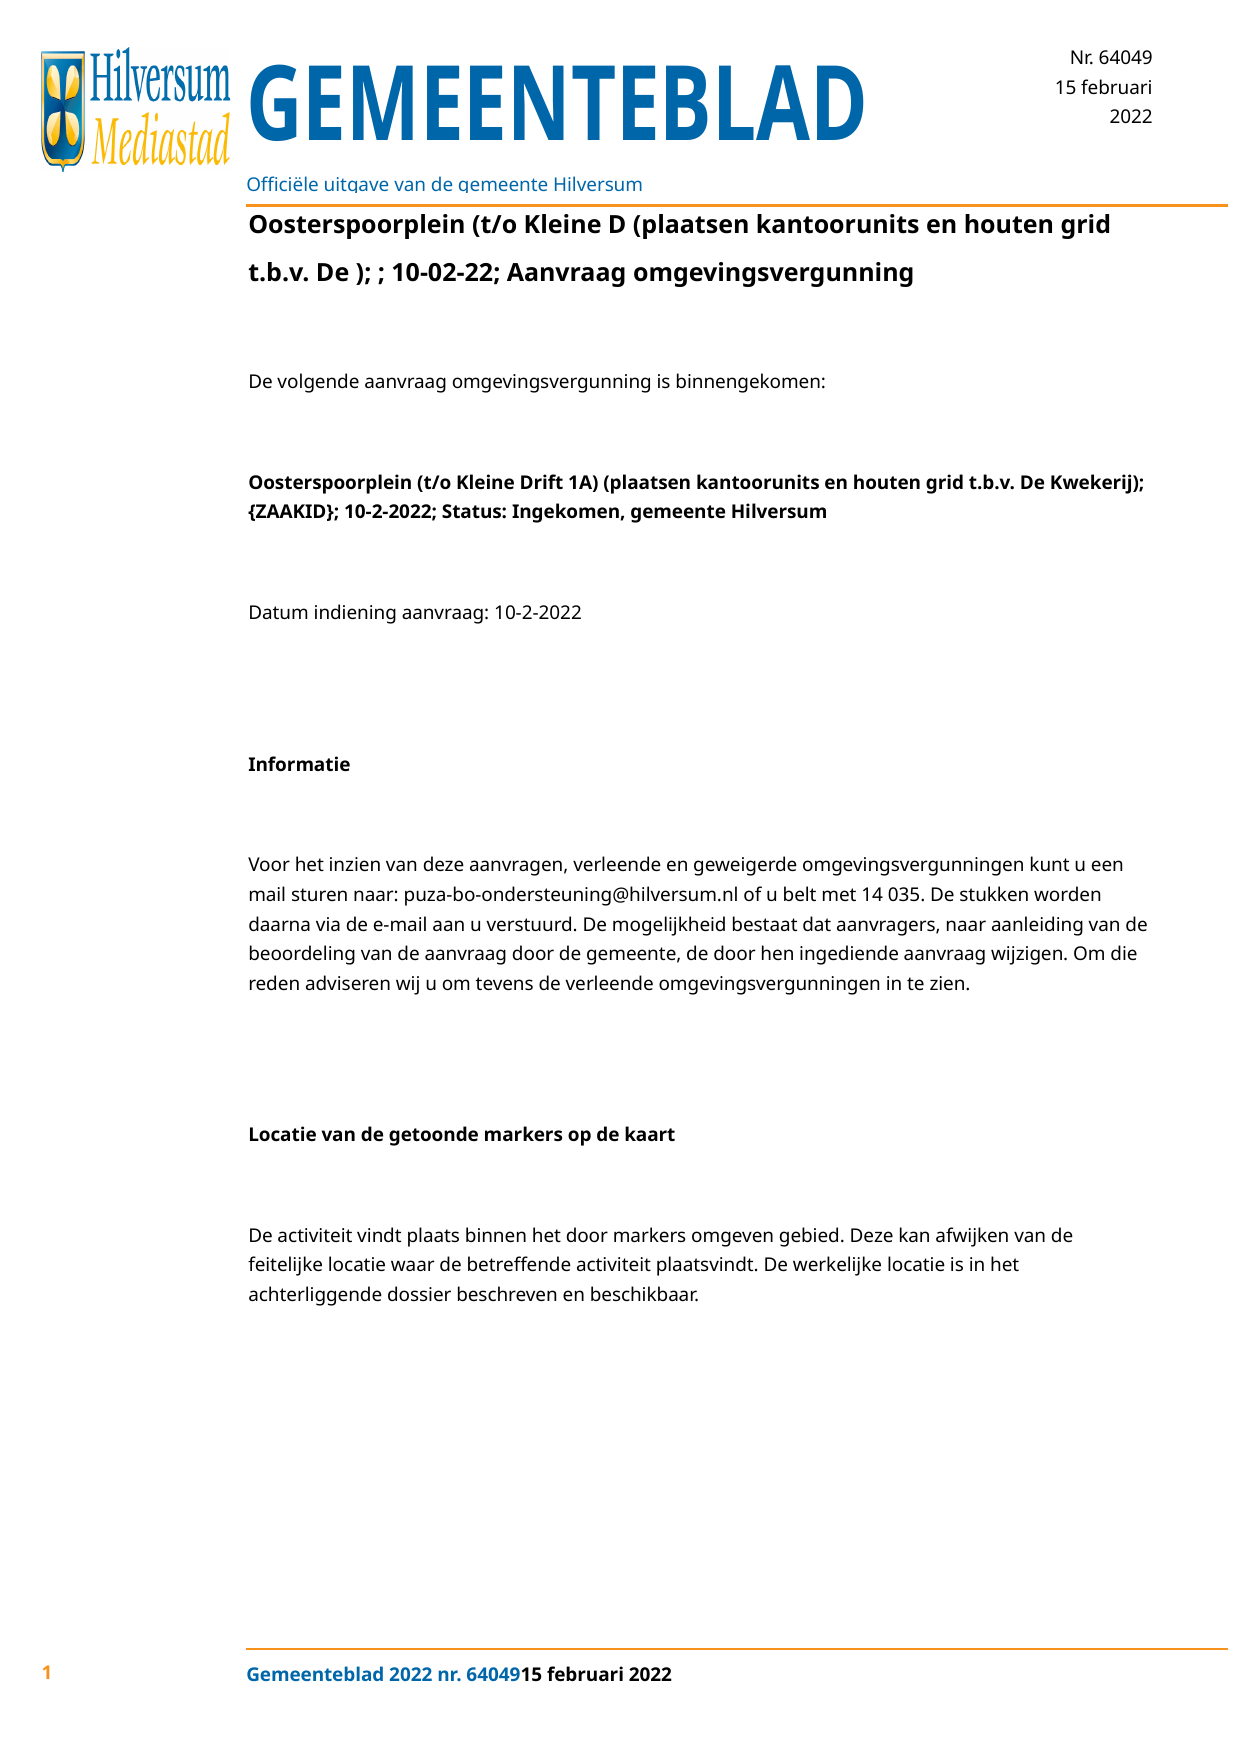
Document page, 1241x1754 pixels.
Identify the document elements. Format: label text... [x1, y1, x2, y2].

text Datum indiening aanvraag: 10-2-2022 [248, 599, 1152, 625]
text De volgende aanvraag omgevingsvergunning is binnengekomen: [248, 368, 1152, 394]
text Informatie [248, 751, 1152, 777]
text Oosterspoorplein (t/o Kleine D (plaatsen kantoorunits en houten grid t.b.v. De ); ; 10-02-22; Aanvraag omgevingsvergunning [248, 207, 1152, 288]
text Oosterspoorplein (t/o Kleine Drift 1A) (plaatsen kantoorunits en houten grid t.b.v. De Kwekerij); {ZAAKID}; 10-2-2022; Status: Ingekomen, gemeente Hilversum [248, 469, 1152, 524]
text Locatie van de getoonde markers op de kaart [248, 1121, 1152, 1147]
text Voor het inzien van deze aanvragen, verleende en geweigerde omgevingsvergunningen kunt u een mail sturen naar: puza-bo-ondersteuning@hilversum.nl of u belt met 14 035. De stukken worden daarna via de e-mail aan u verstuurd. De mogelijkheid bestaat dat aanvragers, naar aanleiding van de beoordeling van de aanvraag door de gemeente, de door hen ingediende aanvraag wijzigen. Om die reden adviseren wij u om tevens de verleende omgevingsvergunningen in te zien. [248, 852, 1152, 996]
picture [41, 47, 231, 172]
text De activiteit vindt plaats binnen het door markers omgeven gebied. Deze kan afwijken van de feitelijke locatie waar de betreffende activiteit plaatsvindt. De werkelijke locatie is in het achterliggende dossier beschreven en beschikbaar. [248, 1222, 1152, 1307]
